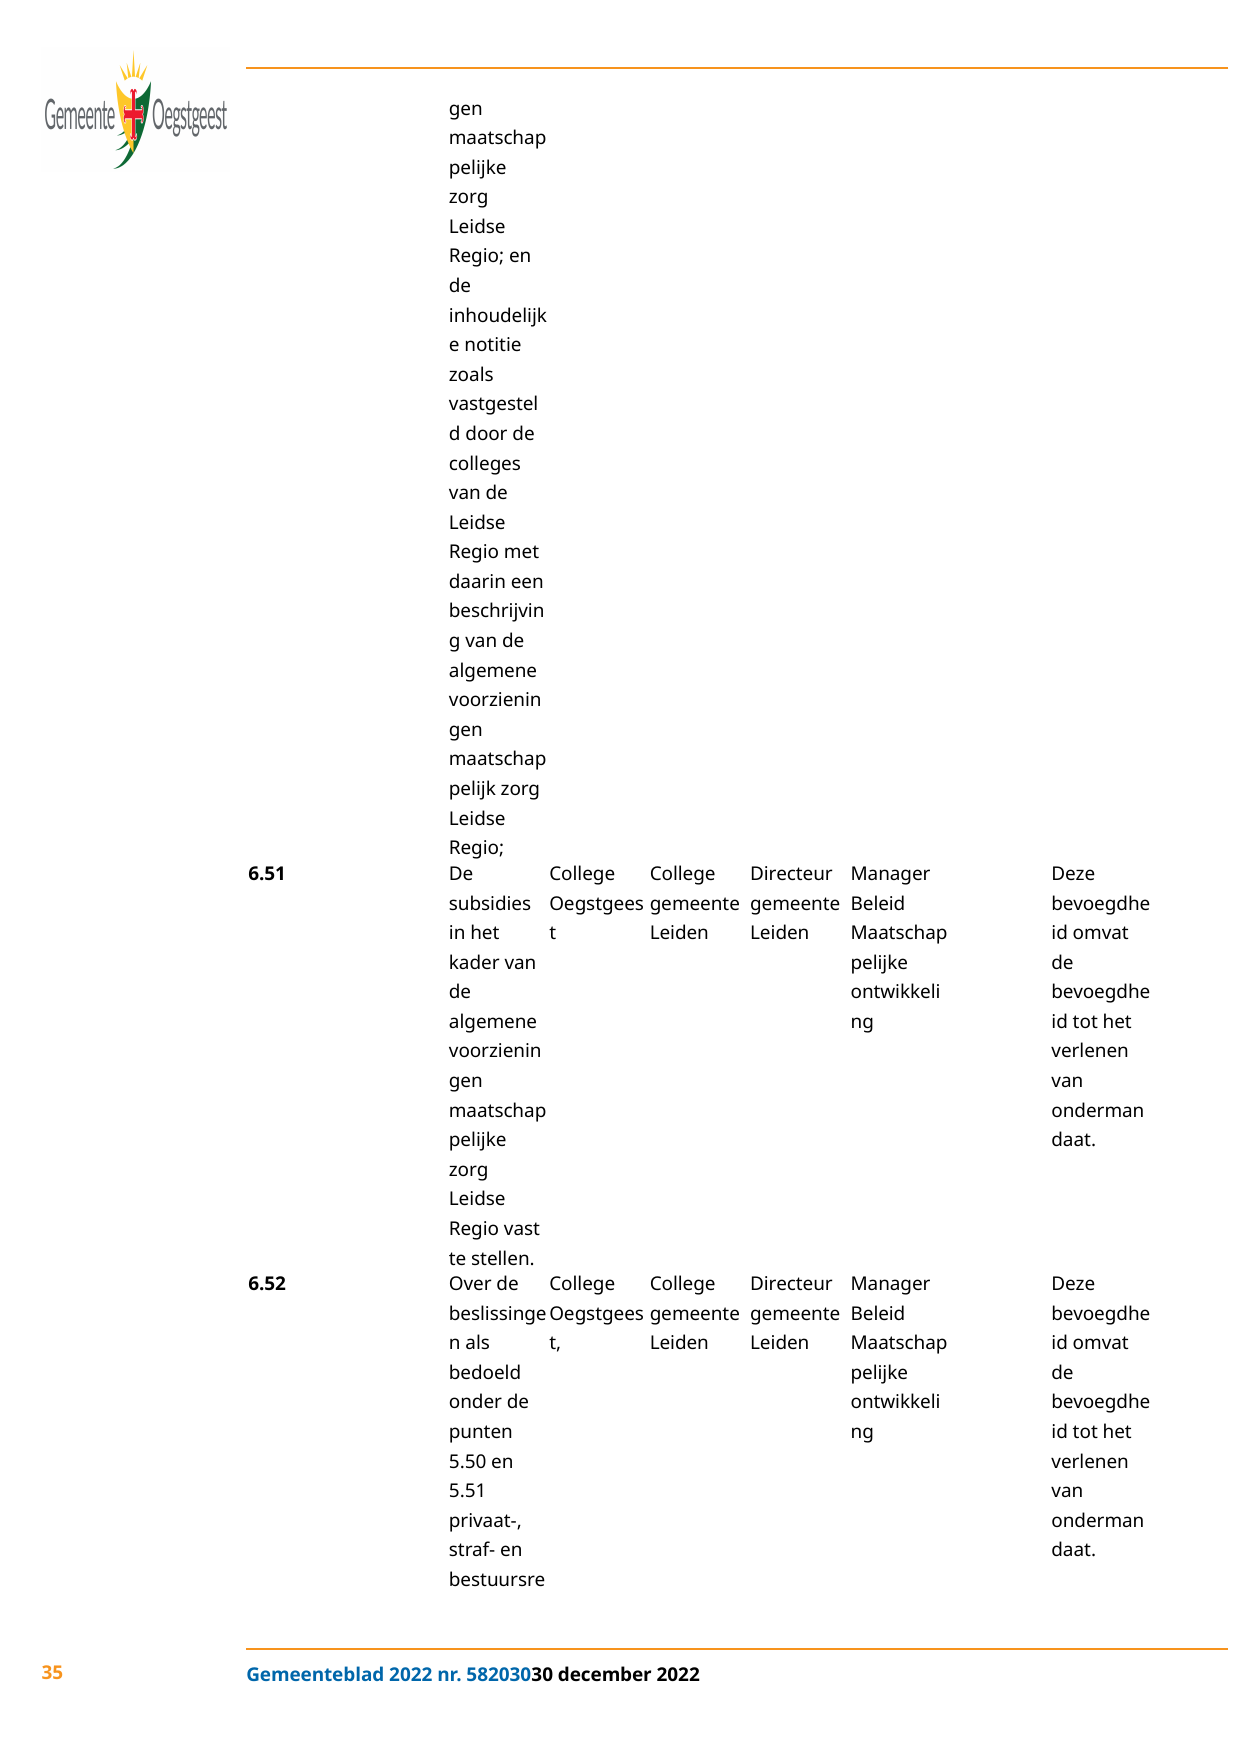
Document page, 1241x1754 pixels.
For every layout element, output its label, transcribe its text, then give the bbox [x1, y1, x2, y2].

table_cell [549, 95, 649, 860]
table_cell De subsidies in het kader van de algemene voorzieningen maatschappelijke zorg Leidse Regio vast te stellen. [449, 860, 549, 1270]
table_cell Directeur gemeente Leiden [750, 1270, 850, 1592]
table_cell [951, 860, 1051, 1270]
table_cell gen maatschappelijke zorg Leidse Regio; en de inhoudelijke notitie zoals vastgesteld door de colleges van de Leidse Regio met daarin een beschrijving van de algemene voorzieningen maatschappelijk zorg Leidse Regio; [449, 95, 549, 860]
table_cell [951, 1270, 1051, 1592]
table_cell Deze bevoegdheid omvat de bevoegdheid tot het verlenen van ondermandaat. [1051, 1270, 1152, 1592]
table_cell College Oegstgeest, [549, 1270, 649, 1592]
table_cell College gemeente Leiden [650, 860, 750, 1270]
table_cell [1051, 95, 1152, 860]
table_cell [248, 95, 348, 860]
table_cell [348, 860, 449, 1270]
table_cell [348, 95, 449, 860]
table_cell 6.52 [248, 1270, 348, 1592]
table_cell College gemeente Leiden [650, 1270, 750, 1592]
table_cell [951, 95, 1051, 860]
table_cell Directeur gemeente Leiden [750, 860, 850, 1270]
table_cell [850, 95, 951, 860]
table_cell Over de beslissingen als bedoeld onder de punten 5.50 en 5.51 privaat-, straf- en bestuursre [449, 1270, 549, 1592]
picture [41, 47, 231, 172]
table_cell [650, 95, 750, 860]
table_cell Manager Beleid Maatschappelijke ontwikkeling [850, 1270, 951, 1592]
table_cell [348, 1270, 449, 1592]
table_cell Manager Beleid Maatschappelijke ontwikkeling [850, 860, 951, 1270]
table_cell Deze bevoegdheid omvat de bevoegdheid tot het verlenen van ondermandaat. [1051, 860, 1152, 1270]
table_cell 6.51 [248, 860, 348, 1270]
table_cell College Oegstgeest [549, 860, 649, 1270]
table_cell [750, 95, 850, 860]
